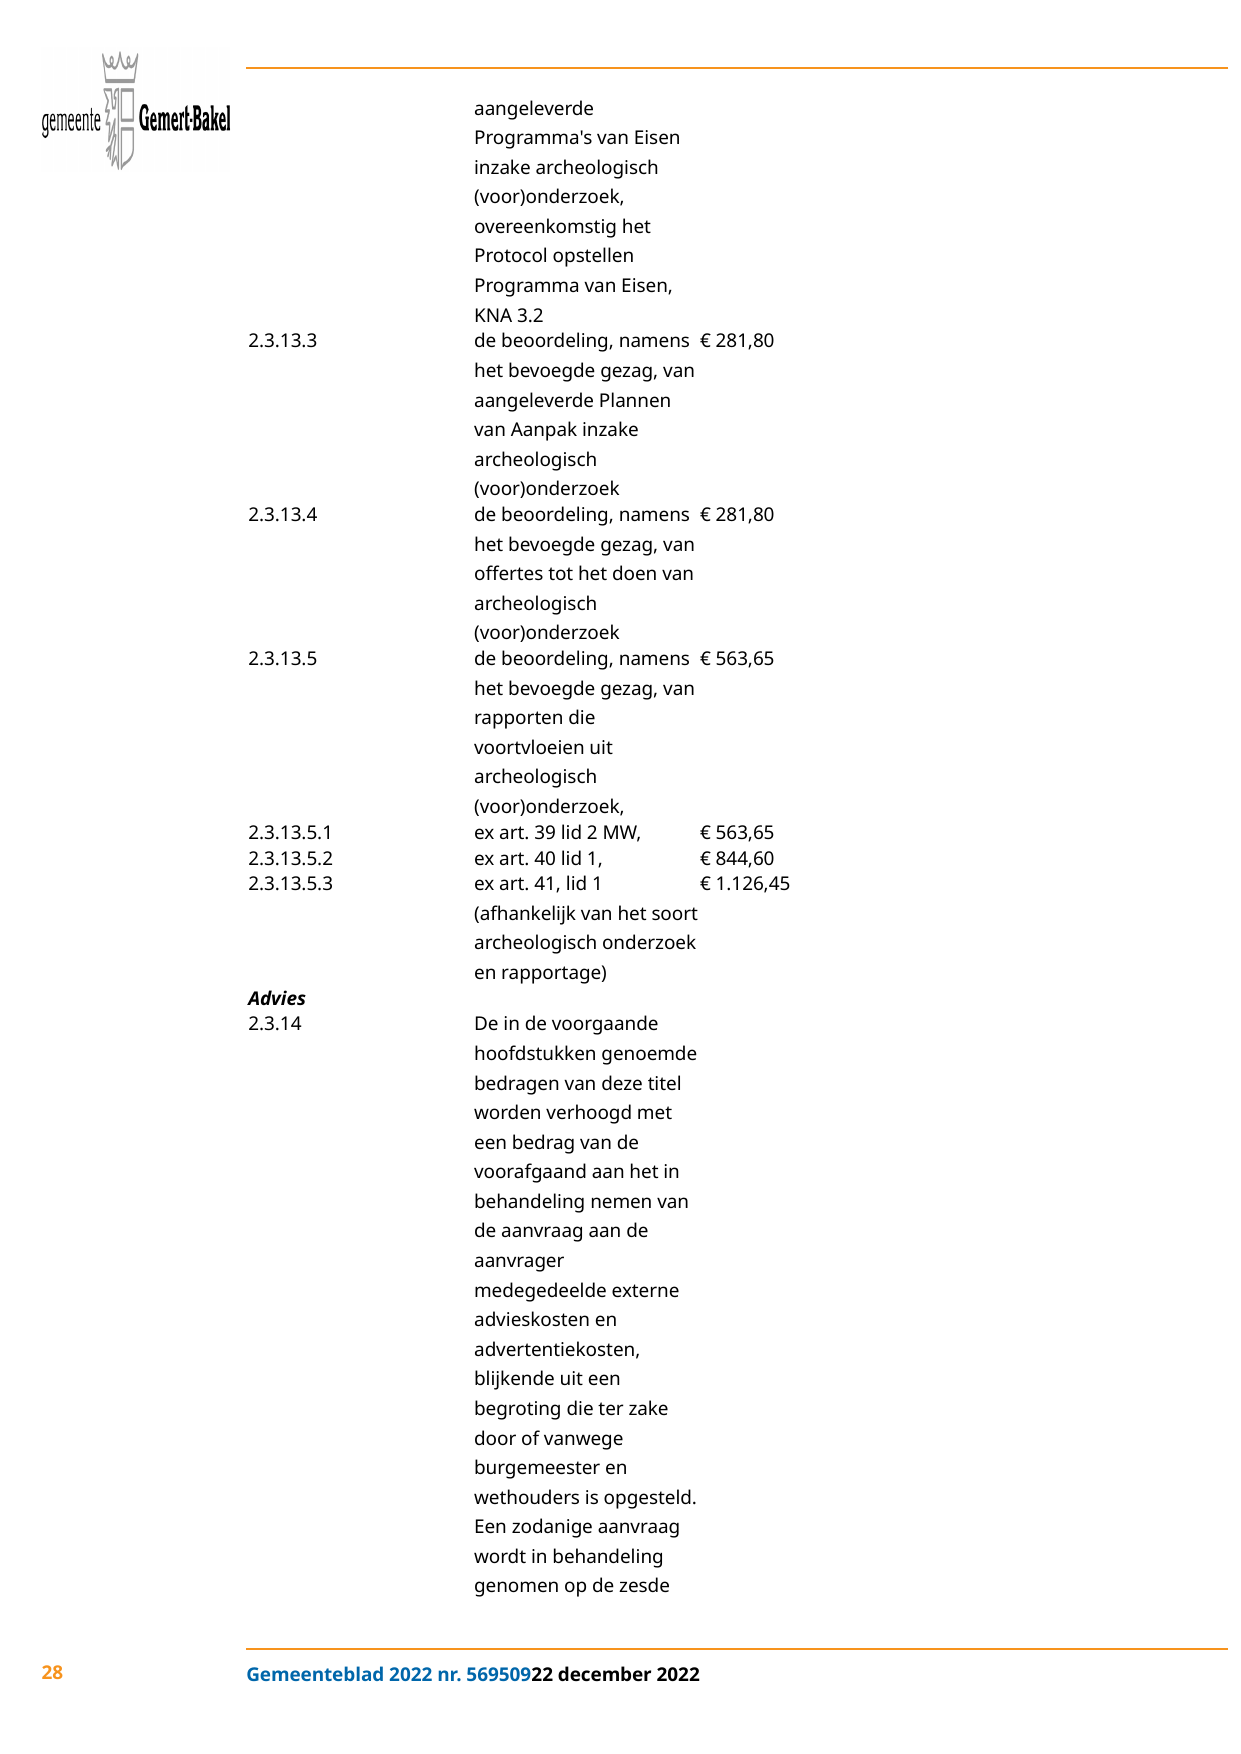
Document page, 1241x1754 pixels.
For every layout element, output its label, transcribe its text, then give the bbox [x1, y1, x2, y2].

table_cell € 281,80 [700, 328, 926, 501]
table_cell € 563,65 [700, 819, 926, 845]
table_cell de beoordeling, namens het bevoegde gezag, van aangeleverde Plannen van Aanpak inzake archeologisch (voor)onderzoek [474, 328, 700, 501]
table_cell € 563,65 [700, 645, 926, 819]
picture [41, 47, 231, 172]
table_cell [926, 845, 1152, 870]
table_cell 2.3.14 [248, 1011, 474, 1598]
table_cell 2.3.13.5.1 [248, 819, 474, 845]
table_cell 2.3.13.4 [248, 501, 474, 645]
table_cell Advies [248, 985, 926, 1011]
table_cell 2.3.13.5 [248, 645, 474, 819]
table_cell [926, 501, 1152, 645]
table_cell de beoordeling, namens het bevoegde gezag, van offertes tot het doen van archeologisch (voor)onderzoek [474, 501, 700, 645]
table_cell [700, 1011, 926, 1598]
table_cell ex art. 40 lid 1, [474, 845, 700, 870]
table_cell € 1.126,45 [700, 870, 926, 985]
table_cell [926, 328, 1152, 501]
table_cell 2.3.13.3 [248, 328, 474, 501]
table_cell ex art. 41, lid 1 (afhankelijk van het soort archeologisch onderzoek en rapportage) [474, 870, 700, 985]
table_cell [926, 985, 1152, 1011]
table_cell [248, 95, 474, 328]
table_cell [926, 95, 1152, 328]
table_cell 2.3.13.5.2 [248, 845, 474, 870]
table_cell [700, 95, 926, 328]
table_cell aangeleverde Programma's van Eisen inzake archeologisch (voor)onderzoek, overeenkomstig het Protocol opstellen Programma van Eisen, KNA 3.2 [474, 95, 700, 328]
table_cell [926, 645, 1152, 819]
table_cell € 844,60 [700, 845, 926, 870]
table_cell [926, 819, 1152, 845]
table_cell [926, 870, 1152, 985]
table_cell € 281,80 [700, 501, 926, 645]
table_cell ex art. 39 lid 2 MW, [474, 819, 700, 845]
table_cell 2.3.13.5.3 [248, 870, 474, 985]
table_cell De in de voorgaande hoofdstukken genoemde bedragen van deze titel worden verhoogd met een bedrag van de voorafgaand aan het in behandeling nemen van de aanvraag aan de aanvrager medegedeelde externe advieskosten en advertentiekosten, blijkende uit een begroting die ter zake door of vanwege burgemeester en wethouders is opgesteld. Een zodanige aanvraag wordt in behandeling genomen op de zesde [474, 1011, 700, 1598]
table_cell de beoordeling, namens het bevoegde gezag, van rapporten die voortvloeien uit archeologisch (voor)onderzoek, [474, 645, 700, 819]
table_cell [926, 1011, 1152, 1598]
